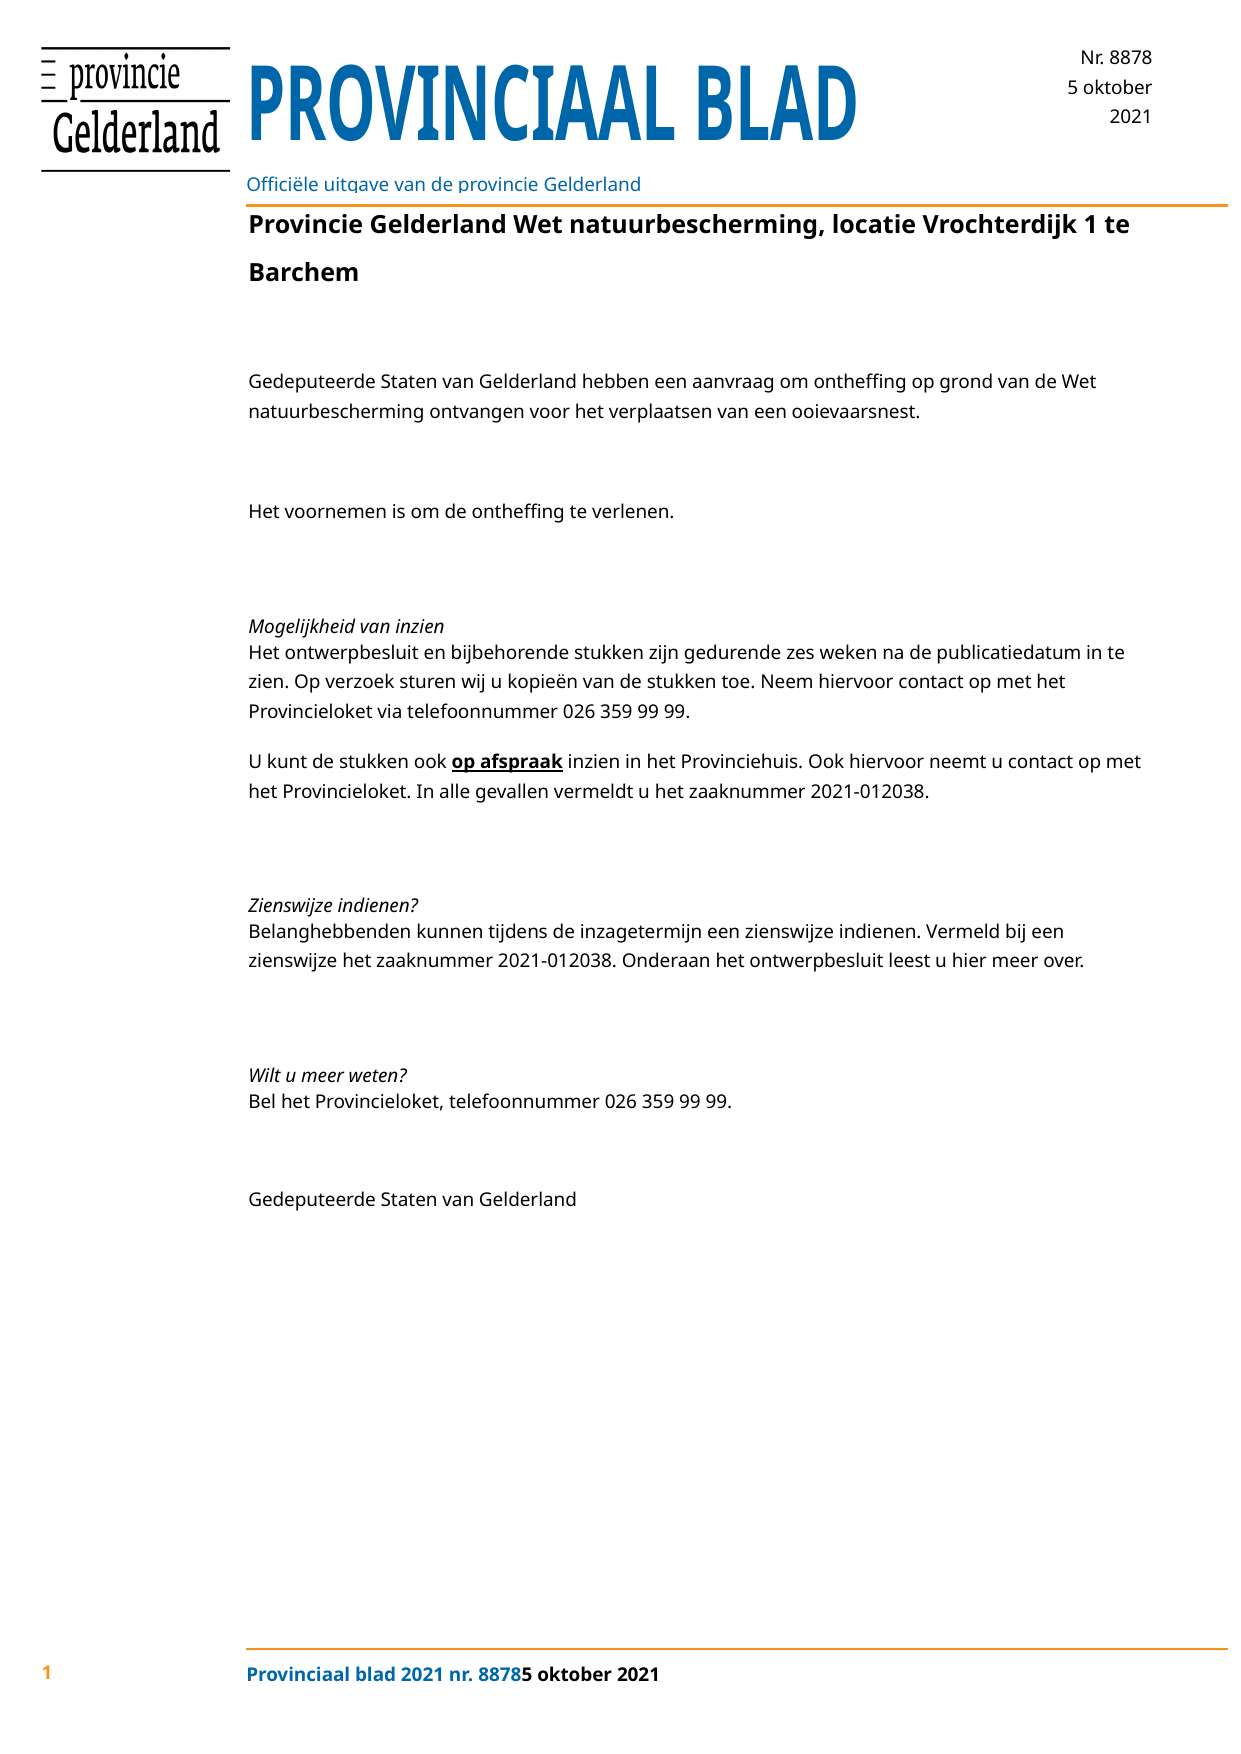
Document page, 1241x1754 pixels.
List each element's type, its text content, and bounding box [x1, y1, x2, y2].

picture [41, 47, 231, 172]
text Het voornemen is om de ontheffing te verlenen. [248, 499, 1152, 524]
text Het ontwerpbesluit en bijbehorende stukken zijn gedurende zes weken na de publicatiedatum in te zien. Op verzoek sturen wij u kopieën van de stukken toe. Neem hiervoor contact op met het Provincieloket via telefoonnummer 026 359 99 99. [248, 639, 1152, 724]
text Gedeputeerde Staten van Gelderland hebben een aanvraag om ontheffing op grond van de Wet natuurbescherming ontvangen voor het verplaatsen van een ooievaarsnest. [248, 368, 1152, 424]
text Bel het Provincieloket, telefoonnummer 026 359 99 99. [248, 1088, 1152, 1113]
text Provincie Gelderland Wet natuurbescherming, locatie Vrochterdijk 1 te Barchem [248, 207, 1152, 288]
text Wilt u meer weten? [248, 1062, 1152, 1088]
text Mogelijkheid van inzien [248, 613, 1152, 639]
text Belanghebbenden kunnen tijdens de inzagetermijn een zienswijze indienen. Vermeld bij een zienswijze het zaaknummer 2021-012038. Onderaan het ontwerpbesluit leest u hier meer over. [248, 918, 1152, 973]
text Zienswijze indienen? [248, 892, 1152, 918]
text Gedeputeerde Staten van Gelderland [248, 1186, 1152, 1212]
text U kunt de stukken ook op afspraak inzien in het Provinciehuis. Ook hiervoor neemt u contact op met het Provincieloket. In alle gevallen vermeldt u het zaaknummer 2021-012038. [248, 748, 1152, 804]
